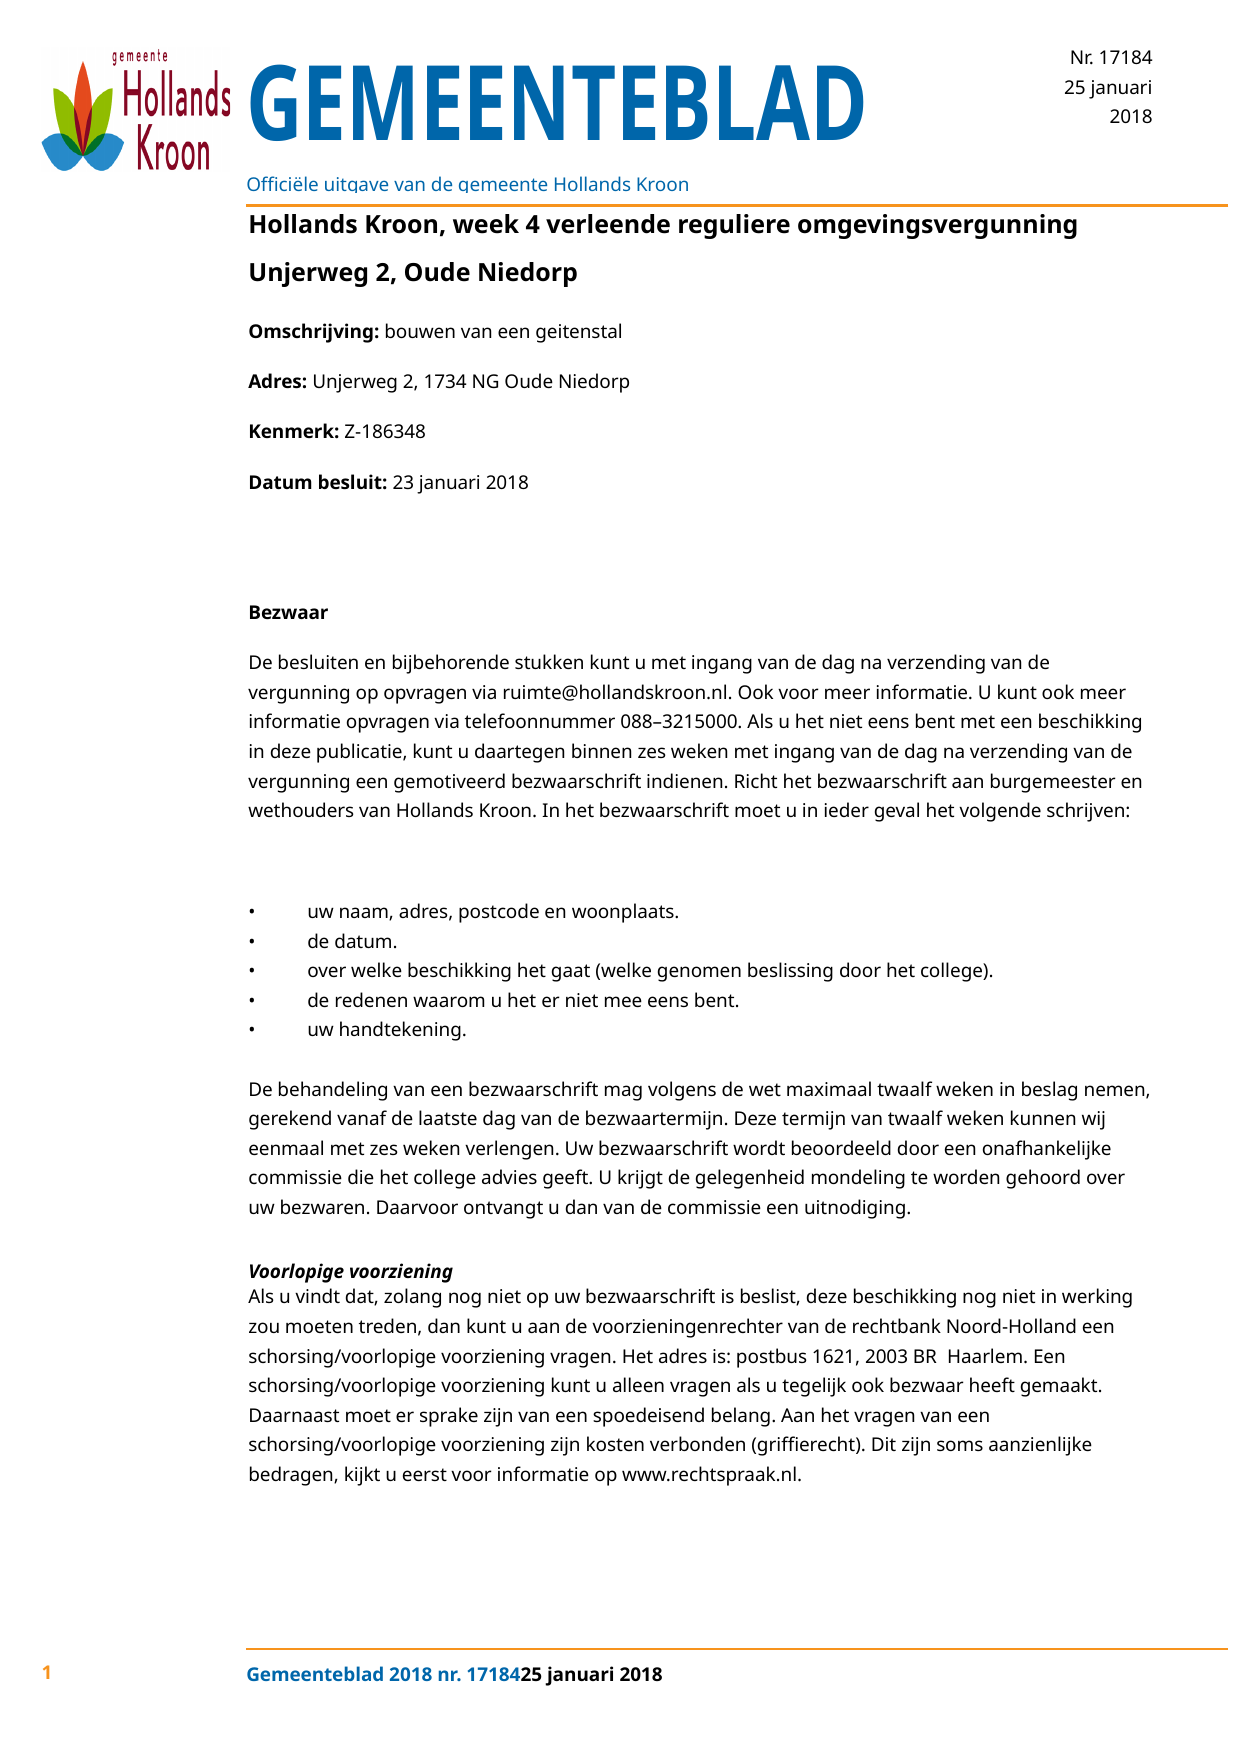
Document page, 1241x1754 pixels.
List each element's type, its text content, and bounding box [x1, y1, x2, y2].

list uw handtekening. [248, 1017, 1152, 1042]
text Kenmerk: Z-186348 [248, 419, 1152, 444]
text Voorlopige voorziening [248, 1258, 1152, 1284]
text De besluiten en bijbehorende stukken kunt u met ingang van de dag na verzending van de vergunning op opvragen via ruimte@hollandskroon.nl. Ook voor meer informatie. U kunt ook meer informatie opvragen via telefoonnummer 088–3215000. Als u het niet eens bent met een beschikking in deze publicatie, kunt u daartegen binnen zes weken met ingang van de dag na verzending van de vergunning een gemotiveerd bezwaarschrift indienen. Richt het bezwaarschrift aan burgemeester en wethouders van Hollands Kroon. In het bezwaarschrift moet u in ieder geval het volgende schrijven: [248, 649, 1152, 823]
list de datum. [248, 928, 1152, 953]
table_header Datum besluit: 23 januari 2018 [248, 469, 700, 495]
text Bezwaar [248, 599, 1152, 625]
list uw naam, adres, postcode en woonplaats. [248, 898, 1152, 924]
list over welke beschikking het gaat (welke genomen beslissing door het college). [248, 957, 1152, 983]
list de redenen waarom u het er niet mee eens bent. [248, 987, 1152, 1013]
table_header [700, 469, 1152, 495]
text Adres: Unjerweg 2, 1734 NG Oude Niedorp [248, 368, 1152, 394]
picture [41, 47, 231, 172]
text Als u vindt dat, zolang nog niet op uw bezwaarschrift is beslist, deze beschikking nog niet in werking zou moeten treden, dan kunt u aan de voorzieningenrechter van de rechtbank Noord-Holland een schorsing/voorlopige voorziening vragen. Het adres is: postbus 1621, 2003 BR Haarlem. Een schorsing/voorlopige voorziening kunt u alleen vragen als u tegelijk ook bezwaar heeft gemaakt. Daarnaast moet er sprake zijn van een spoedeisend belang. Aan het vragen van een schorsing/voorlopige voorziening zijn kosten verbonden (griffierecht). Dit zijn soms aanzienlijke bedragen, kijkt u eerst voor informatie op www.rechtspraak.nl. [248, 1284, 1152, 1487]
text Hollands Kroon, week 4 verleende reguliere omgevingsvergunning Unjerweg 2, Oude Niedorp [248, 207, 1152, 288]
text De behandeling van een bezwaarschrift mag volgens de wet maximaal twaalf weken in beslag nemen, gerekend vanaf de laatste dag van de bezwaartermijn. Deze termijn van twaalf weken kunnen wij eenmaal met zes weken verlengen. Uw bezwaarschrift wordt beoordeeld door een onafhankelijke commissie die het college advies geeft. U krijgt de gelegenheid mondeling te worden gehoord over uw bezwaren. Daarvoor ontvangt u dan van de commissie een uitnodiging. [248, 1076, 1152, 1220]
text Omschrijving: bouwen van een geitenstal [248, 318, 1152, 344]
